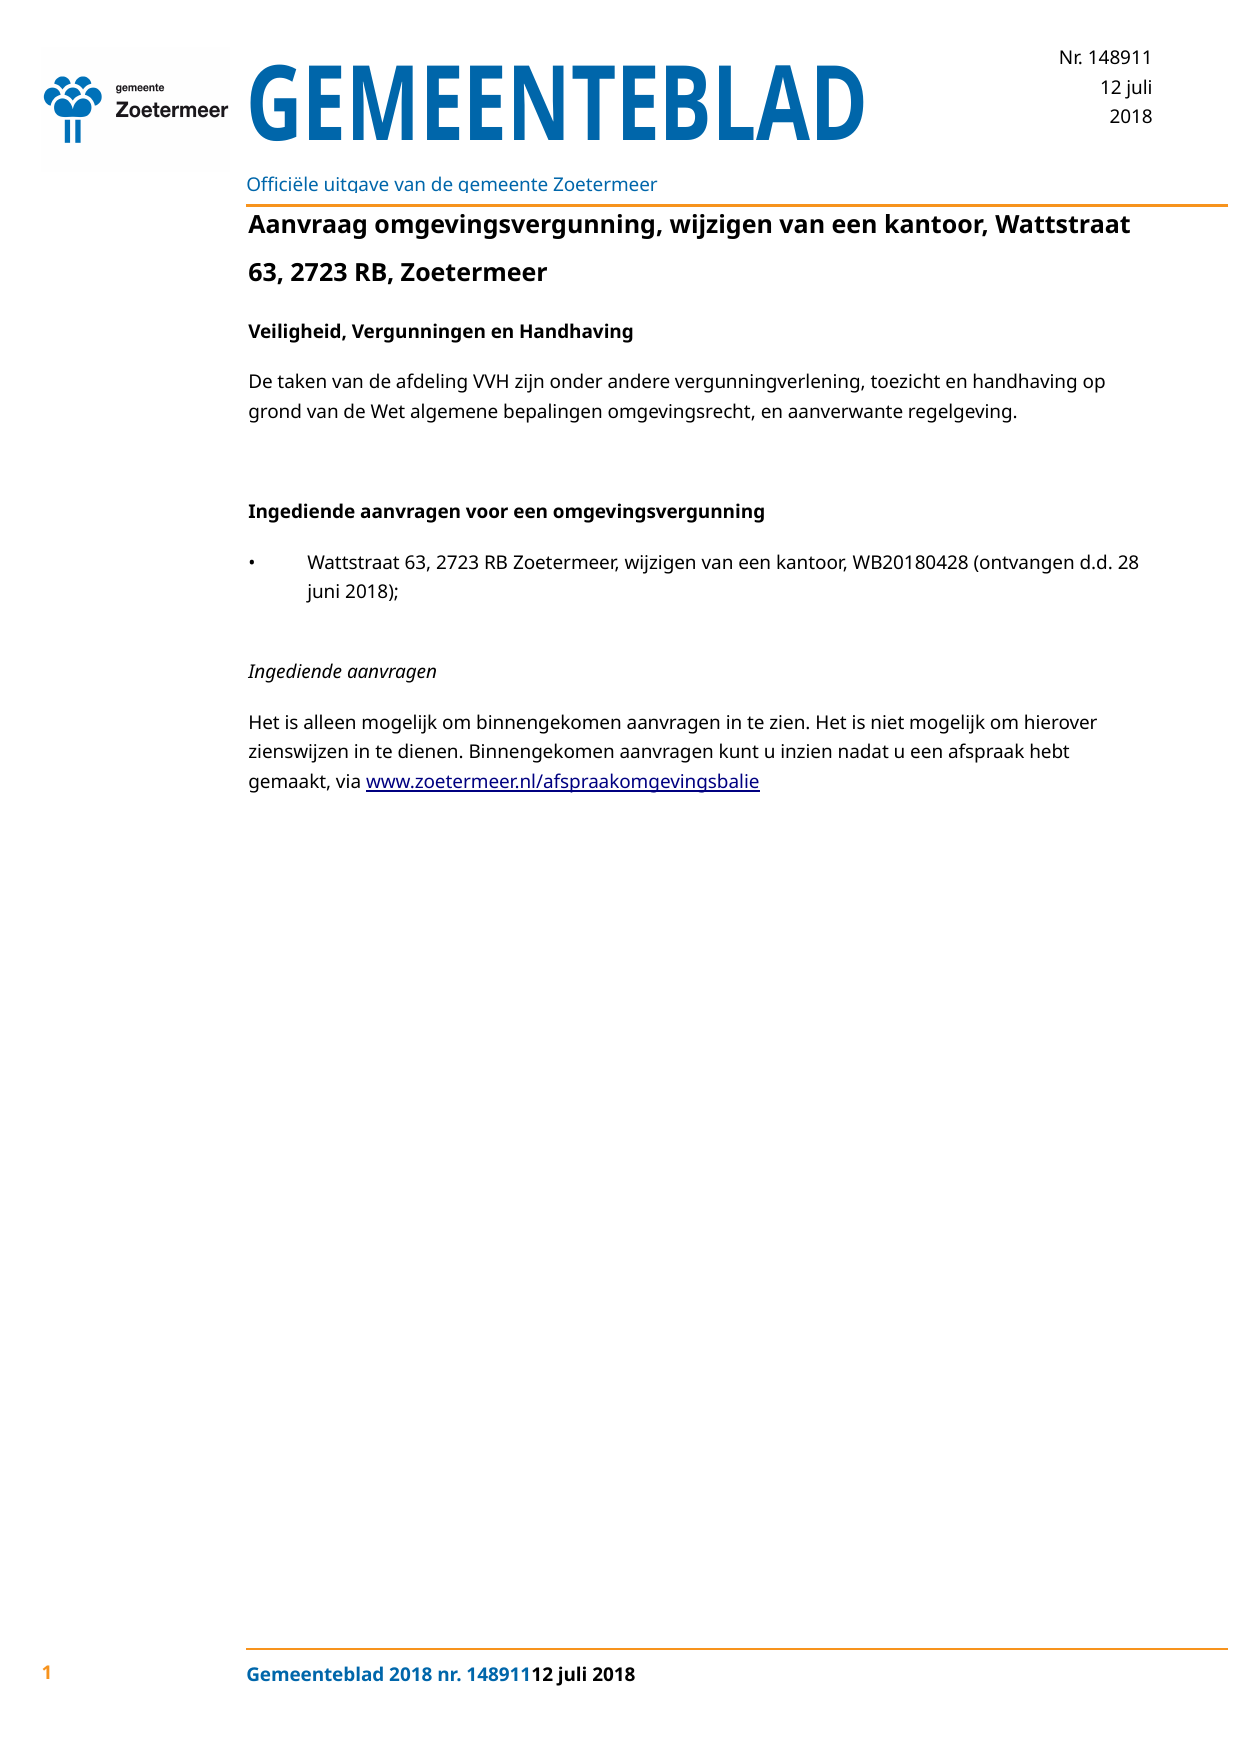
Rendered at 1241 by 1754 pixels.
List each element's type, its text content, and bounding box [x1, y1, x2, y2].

text Het is alleen mogelijk om binnengekomen aanvragen in te zien. Het is niet mogelijk om hierover zienswijzen in te dienen. Binnengekomen aanvragen kunt u inzien nadat u een afspraak hebt gemaakt, via www.zoetermeer.nl/afspraakomgevingsbalie [248, 709, 1152, 794]
text Ingediende aanvragen voor een omgevingsvergunning [248, 499, 1152, 524]
text Aanvraag omgevingsvergunning, wijzigen van een kantoor, Wattstraat 63, 2723 RB, Zoetermeer [248, 207, 1152, 288]
text De taken van de afdeling VVH zijn onder andere vergunningverlening, toezicht en handhaving op grond van de Wet algemene bepalingen omgevingsrecht, en aanverwante regelgeving. [248, 368, 1152, 424]
text Veiligheid, Vergunningen en Handhaving [248, 318, 1152, 344]
text Ingediende aanvragen [248, 659, 1152, 684]
picture [41, 47, 231, 172]
list Wattstraat 63, 2723 RB Zoetermeer, wijzigen van een kantoor, WB20180428 (ontvangen d.d. 28 juni 2018); [248, 549, 1152, 604]
